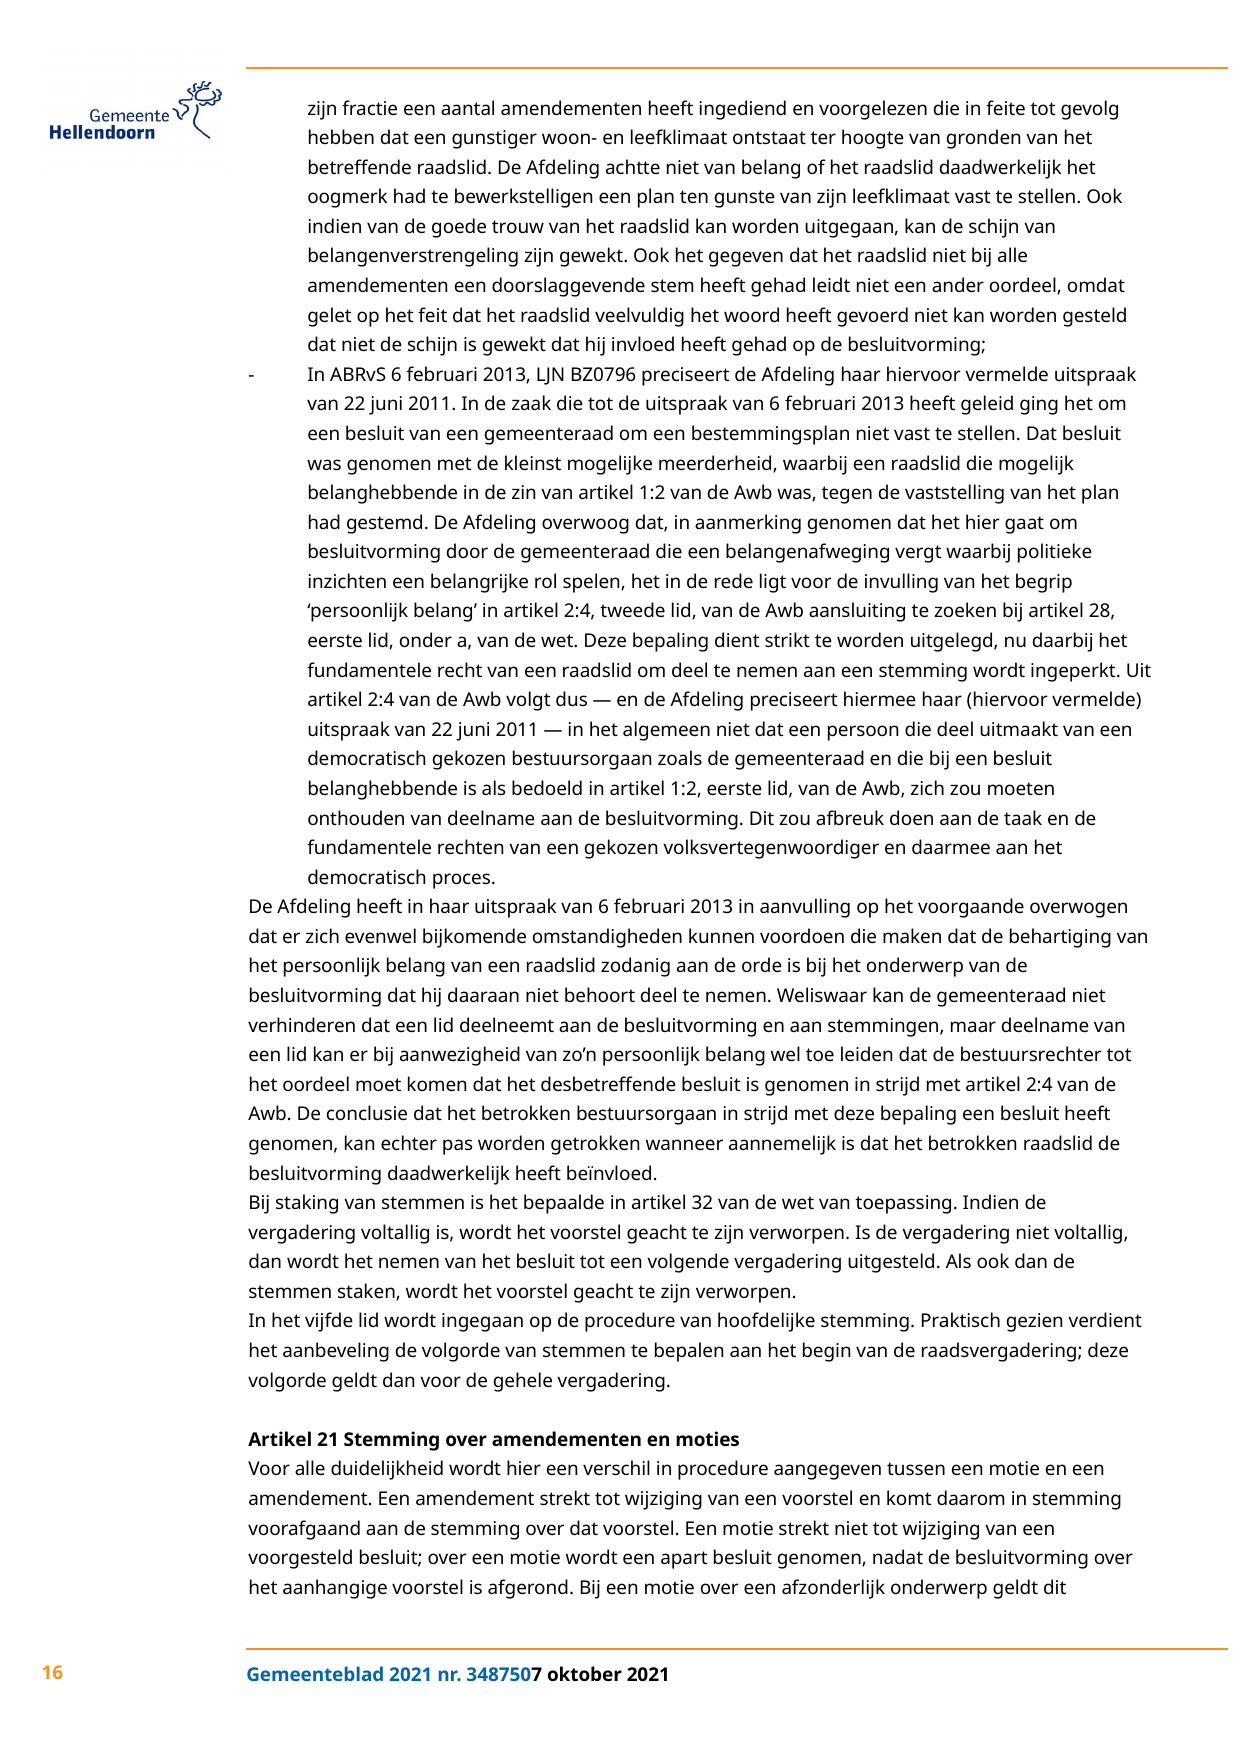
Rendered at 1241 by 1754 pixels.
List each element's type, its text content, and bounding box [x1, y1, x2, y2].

list zijn fractie een aantal amendementen heeft ingediend en voorgelezen die in feite tot gevolg hebben dat een gunstiger woon- en leefklimaat ontstaat ter hoogte van gronden van het betreffende raadslid. De Afdeling achtte niet van belang of het raadslid daadwerkelijk het oogmerk had te bewerkstelligen een plan ten gunste van zijn leefklimaat vast te stellen. Ook indien van de goede trouw van het raadslid kan worden uitgegaan, kan de schijn van belangenverstrengeling zijn gewekt. Ook het gegeven dat het raadslid niet bij alle amendementen een doorslaggevende stem heeft gehad leidt niet een ander oordeel, omdat gelet op het feit dat het raadslid veelvuldig het woord heeft gevoerd niet kan worden gesteld dat niet de schijn is gewekt dat hij invloed heeft gehad op de besluitvorming; [248, 95, 1152, 357]
text Artikel 21 Stemming over amendementen en moties [248, 1426, 1152, 1452]
picture [41, 47, 231, 172]
text Voor alle duidelijkheid wordt hier een verschil in procedure aangegeven tussen een motie en een amendement. Een amendement strekt tot wijziging van een voorstel en komt daarom in stemming voorafgaand aan de stemming over dat voorstel. Een motie strekt niet tot wijziging van een voorgesteld besluit; over een motie wordt een apart besluit genomen, nadat de besluitvorming over het aanhangige voorstel is afgerond. Bij een motie over een afzonderlijk onderwerp geldt dit [248, 1456, 1152, 1600]
list In ABRvS 6 februari 2013, LJN BZ0796 preciseert de Afdeling haar hiervoor vermelde uitspraak van 22 juni 2011. In de zaak die tot de uitspraak van 6 februari 2013 heeft geleid ging het om een besluit van een gemeenteraad om een bestemmingsplan niet vast te stellen. Dat besluit was genomen met de kleinst mogelijke meerderheid, waarbij een raadslid die mogelijk belanghebbende in de zin van artikel 1:2 van de Awb was, tegen de vaststelling van het plan had gestemd. De Afdeling overwoog dat, in aanmerking genomen dat het hier gaat om besluitvorming door de gemeenteraad die een belangenafweging vergt waarbij politieke inzichten een belangrijke rol spelen, het in de rede ligt voor de invulling van het begrip ‘persoonlijk belang’ in artikel 2:4, tweede lid, van de Awb aansluiting te zoeken bij artikel 28, eerste lid, onder a, van de wet. Deze bepaling dient strikt te worden uitgelegd, nu daarbij het fundamentele recht van een raadslid om deel te nemen aan een stemming wordt ingeperkt. Uit artikel 2:4 van de Awb volgt dus — en de Afdeling preciseert hiermee haar (hiervoor vermelde) uitspraak van 22 juni 2011 — in het algemeen niet dat een persoon die deel uitmaakt van een democratisch gekozen bestuursorgaan zoals de gemeenteraad en die bij een besluit belanghebbende is als bedoeld in artikel 1:2, eerste lid, van de Awb, zich zou moeten onthouden van deelname aan de besluitvorming. Dit zou afbreuk doen aan de taak en de fundamentele rechten van een gekozen volksvertegenwoordiger en daarmee aan het democratisch proces. [248, 361, 1152, 890]
text In het vijfde lid wordt ingegaan op de procedure van hoofdelijke stemming. Praktisch gezien verdient het aanbeveling de volgorde van stemmen te bepalen aan het begin van de raadsvergadering; deze volgorde geldt dan voor de gehele vergadering. [248, 1308, 1152, 1393]
text Bij staking van stemmen is het bepaalde in artikel 32 van de wet van toepassing. Indien de vergadering voltallig is, wordt het voorstel geacht te zijn verworpen. Is de vergadering niet voltallig, dan wordt het nemen van het besluit tot een volgende vergadering uitgesteld. Als ook dan de stemmen staken, wordt het voorstel geacht te zijn verworpen. [248, 1189, 1152, 1304]
text De Afdeling heeft in haar uitspraak van 6 februari 2013 in aanvulling op het voorgaande overwogen dat er zich evenwel bijkomende omstandigheden kunnen voordoen die maken dat de behartiging van het persoonlijk belang van een raadslid zodanig aan de orde is bij het onderwerp van de besluitvorming dat hij daaraan niet behoort deel te nemen. Weliswaar kan de gemeenteraad niet verhinderen dat een lid deelneemt aan de besluitvorming en aan stemmingen, maar deelname van een lid kan er bij aanwezigheid van zo’n persoonlijk belang wel toe leiden dat de bestuursrechter tot het oordeel moet komen dat het desbetreffende besluit is genomen in strijd met artikel 2:4 van de Awb. De conclusie dat het betrokken bestuursorgaan in strijd met deze bepaling een besluit heeft genomen, kan echter pas worden getrokken wanneer aannemelijk is dat het betrokken raadslid de besluitvorming daadwerkelijk heeft beïnvloed. [248, 893, 1152, 1186]
